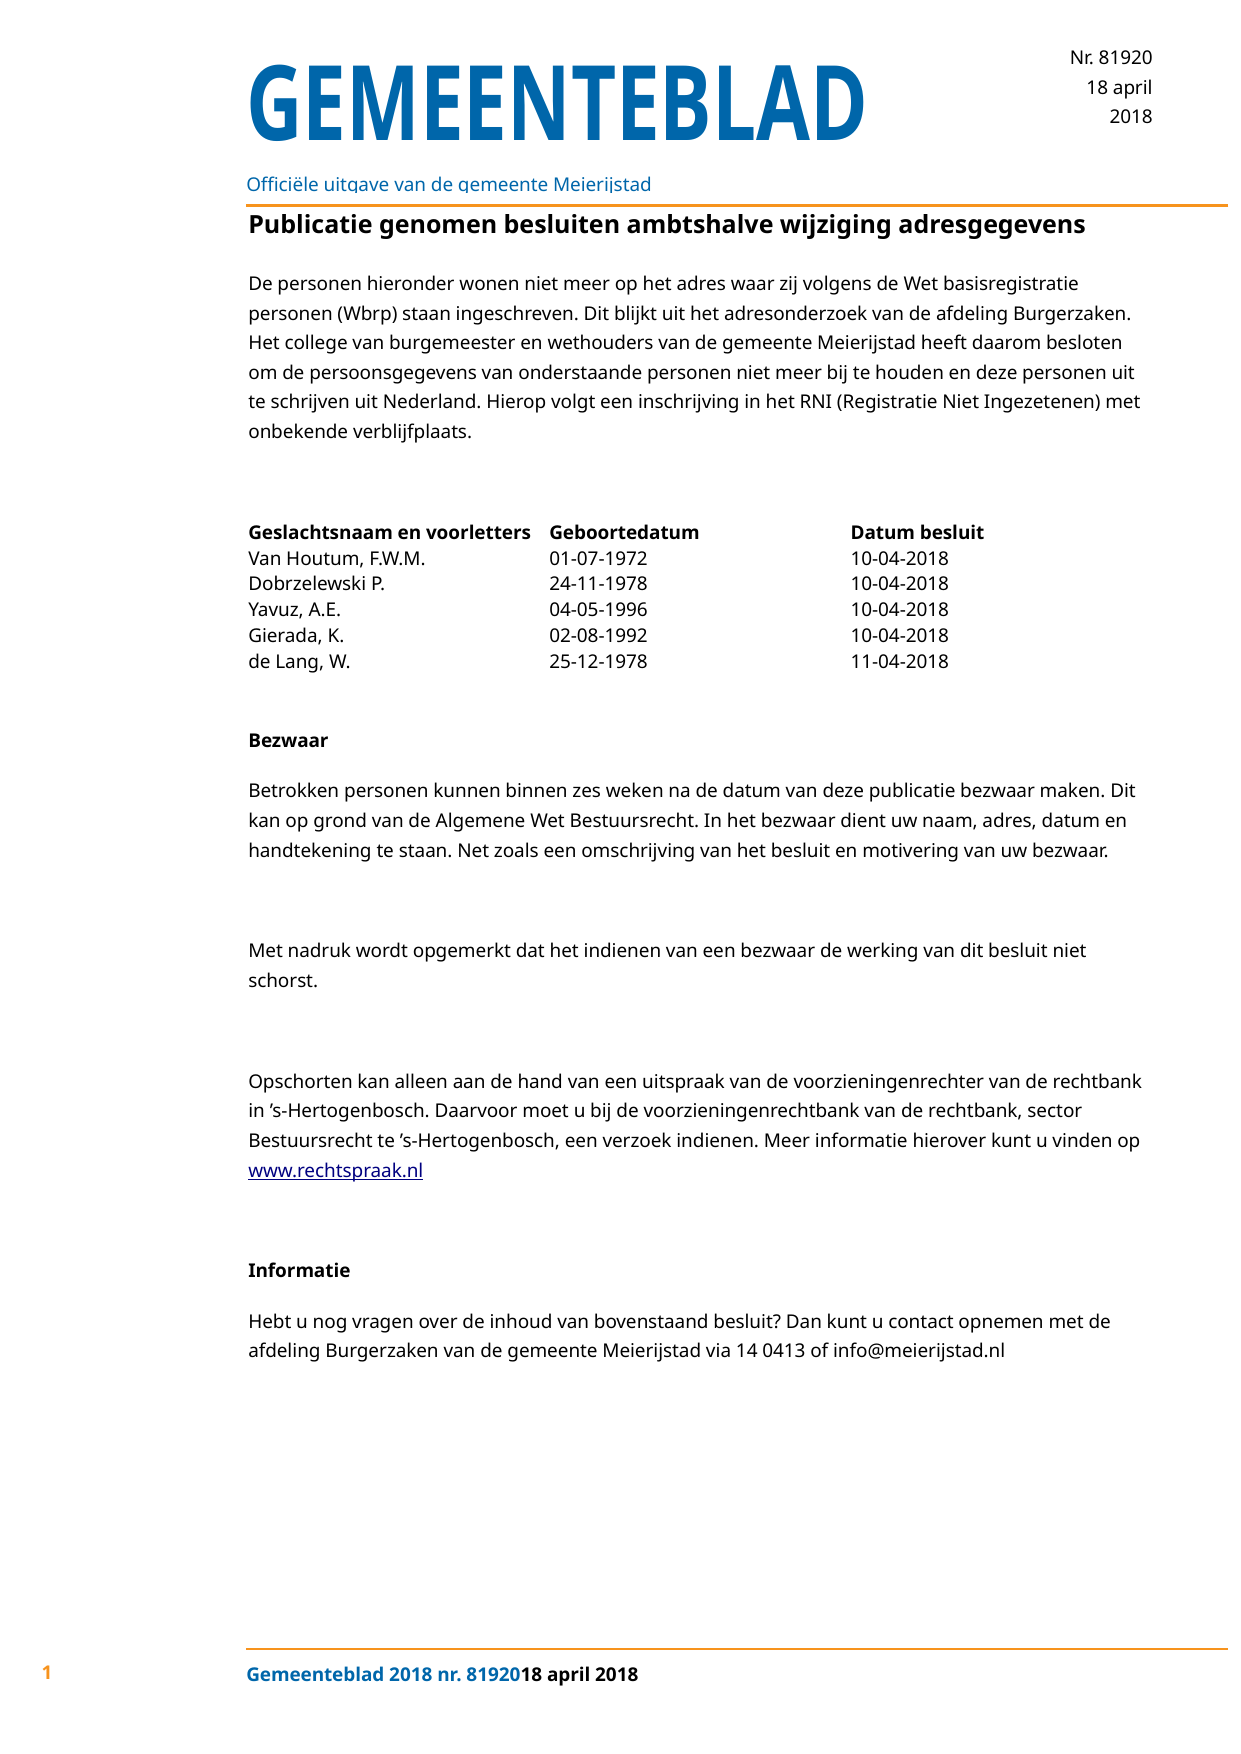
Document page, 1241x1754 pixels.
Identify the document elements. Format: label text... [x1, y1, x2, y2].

picture [41, 47, 231, 172]
table_cell Van Houtum, F.W.M. [248, 545, 549, 571]
table_cell 11-04-2018 [850, 648, 1152, 673]
text Publicatie genomen besluiten ambtshalve wijziging adresgegevens [248, 207, 1152, 241]
table_cell 24-11-1978 [549, 571, 850, 596]
table_cell 10-04-2018 [850, 596, 1152, 622]
table_cell Dobrzelewski P. [248, 571, 549, 596]
table_cell 02-08-1992 [549, 622, 850, 648]
text Met nadruk wordt opgemerkt dat het indienen van een bezwaar de werking van dit besluit niet schorst. [248, 938, 1152, 993]
table_cell de Lang, W. [248, 648, 549, 673]
table_cell 25-12-1978 [549, 648, 850, 673]
table_cell 10-04-2018 [850, 545, 1152, 571]
text Bezwaar [248, 727, 1152, 753]
table_cell 01-07-1972 [549, 545, 850, 571]
text De personen hieronder wonen niet meer op het adres waar zij volgens de Wet basisregistratie personen (Wbrp) staan ingeschreven. Dit blijkt uit het adresonderzoek van de afdeling Burgerzaken. Het college van burgemeester en wethouders van de gemeente Meierijstad heeft daarom besloten om de persoonsgegevens van onderstaande personen niet meer bij te houden en deze personen uit te schrijven uit Nederland. Hierop volgt een inschrijving in het RNI (Registratie Niet Ingezetenen) met onbekende verblijfplaats. [248, 270, 1152, 444]
table_cell 04-05-1996 [549, 596, 850, 622]
table_header Geslachtsnaam en voorletters [248, 519, 549, 545]
text Betrokken personen kunnen binnen zes weken na de datum van deze publicatie bezwaar maken. Dit kan op grond van de Algemene Wet Bestuursrecht. In het bezwaar dient uw naam, adres, datum en handtekening te staan. Net zoals een omschrijving van het besluit en motivering van uw bezwaar. [248, 778, 1152, 862]
table_cell Yavuz, A.E. [248, 596, 549, 622]
table_cell 10-04-2018 [850, 571, 1152, 596]
table_header Datum besluit [850, 519, 1152, 545]
text Hebt u nog vragen over de inhoud van bovenstaand besluit? Dan kunt u contact opnemen met de afdeling Burgerzaken van de gemeente Meierijstad via 14 0413 of info@meierijstad.nl [248, 1308, 1152, 1363]
text Informatie [248, 1258, 1152, 1283]
text Opschorten kan alleen aan de hand van een uitspraak van de voorzieningenrechter van de rechtbank in ’s-Hertogenbosch. Daarvoor moet u bij de voorzieningenrechtbank van de rechtbank, sector Bestuursrecht te ’s-Hertogenbosch, een verzoek indienen. Meer informatie hierover kunt u vinden op www.rechtspraak.nl [248, 1068, 1152, 1182]
table_cell 10-04-2018 [850, 622, 1152, 648]
table_header Geboortedatum [549, 519, 850, 545]
table_cell Gierada, K. [248, 622, 549, 648]
